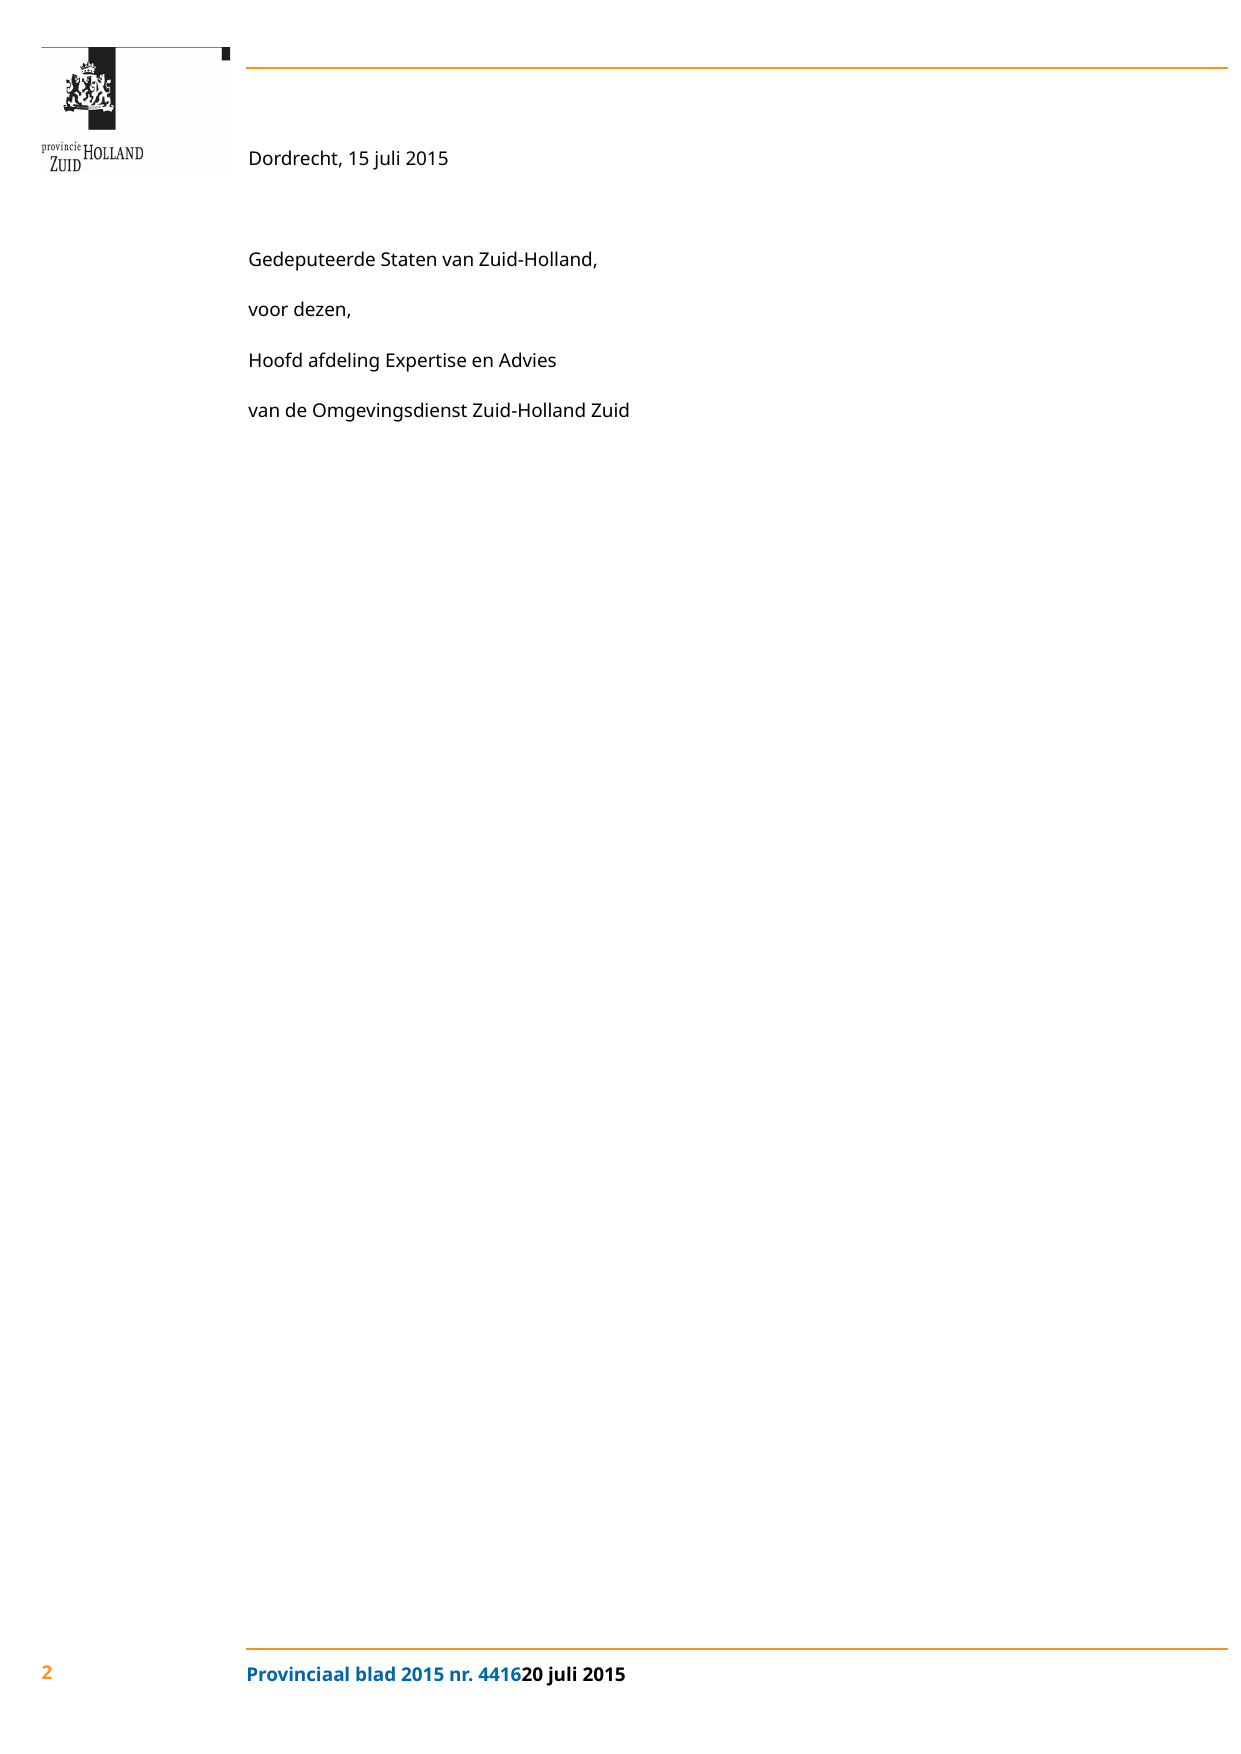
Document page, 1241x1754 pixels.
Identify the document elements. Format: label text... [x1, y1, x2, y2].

picture [41, 47, 231, 172]
text voor dezen, [248, 296, 1152, 322]
text Dordrecht, 15 juli 2015 [248, 145, 1152, 171]
text Hoofd afdeling Expertise en Advies [248, 347, 1152, 373]
text van de Omgevingsdienst Zuid-Holland Zuid [248, 397, 1152, 423]
text Gedeputeerde Staten van Zuid-Holland, [248, 246, 1152, 272]
